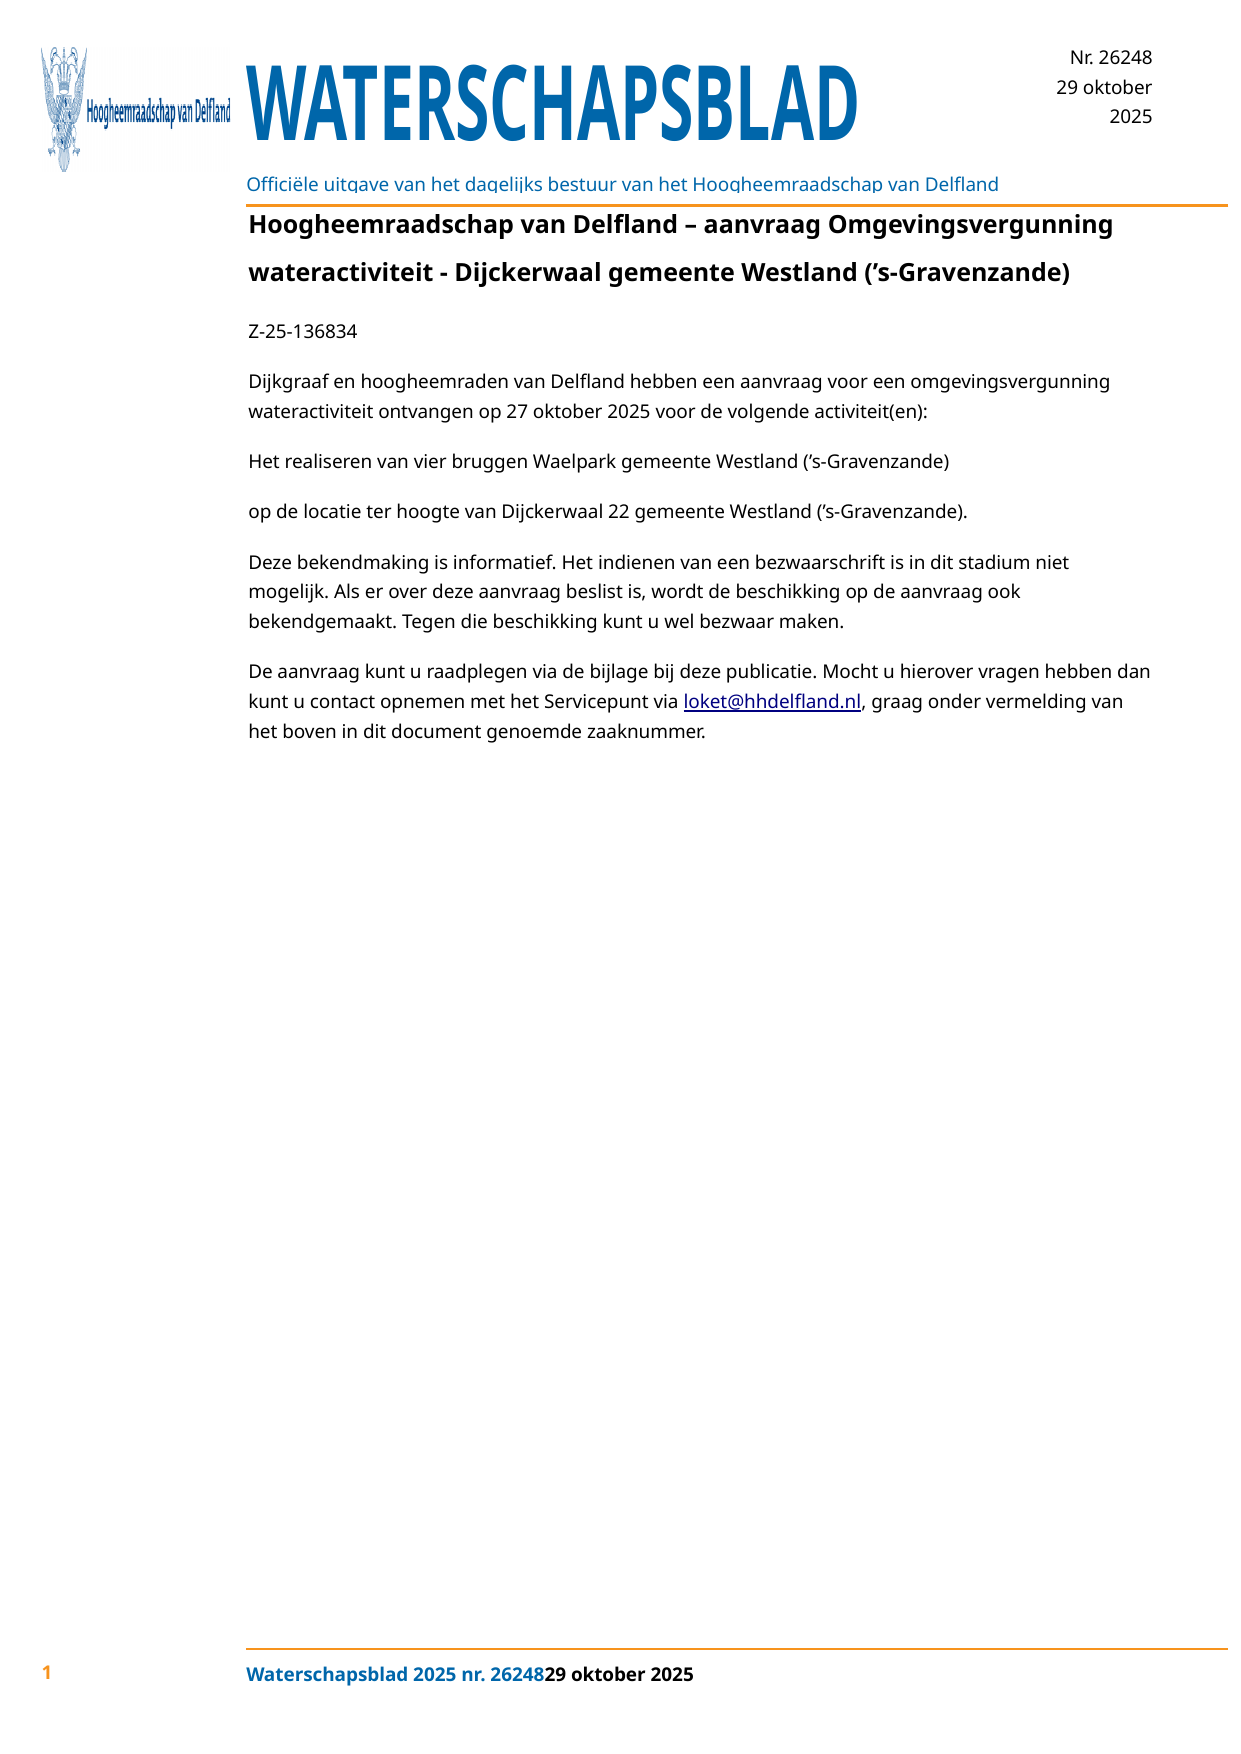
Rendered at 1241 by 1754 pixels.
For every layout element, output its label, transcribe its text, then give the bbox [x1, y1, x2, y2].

text op de locatie ter hoogte van Dijckerwaal 22 gemeente Westland (’s-Gravenzande). [248, 499, 1152, 524]
text Dijkgraaf en hoogheemraden van Delfland hebben een aanvraag voor een omgevingsvergunning wateractiviteit ontvangen op 27 oktober 2025 voor de volgende activiteit(en): [248, 368, 1152, 424]
text Z-25-136834 [248, 318, 1152, 344]
text Deze bekendmaking is informatief. Het indienen van een bezwaarschrift is in dit stadium niet mogelijk. Als er over deze aanvraag beslist is, wordt de beschikking op de aanvraag ook bekendgemaakt. Tegen die beschikking kunt u wel bezwaar maken. [248, 549, 1152, 634]
text Hoogheemraadschap van Delfland – aanvraag Omgevingsvergunning wateractiviteit - Dijckerwaal gemeente Westland (’s-Gravenzande) [248, 207, 1152, 288]
picture [41, 47, 231, 172]
text De aanvraag kunt u raadplegen via de bijlage bij deze publicatie. Mocht u hierover vragen hebben dan kunt u contact opnemen met het Servicepunt via loket@hhdelfland.nl, graag onder vermelding van het boven in dit document genoemde zaaknummer. [248, 659, 1152, 744]
text Het realiseren van vier bruggen Waelpark gemeente Westland (’s-Gravenzande) [248, 448, 1152, 474]
